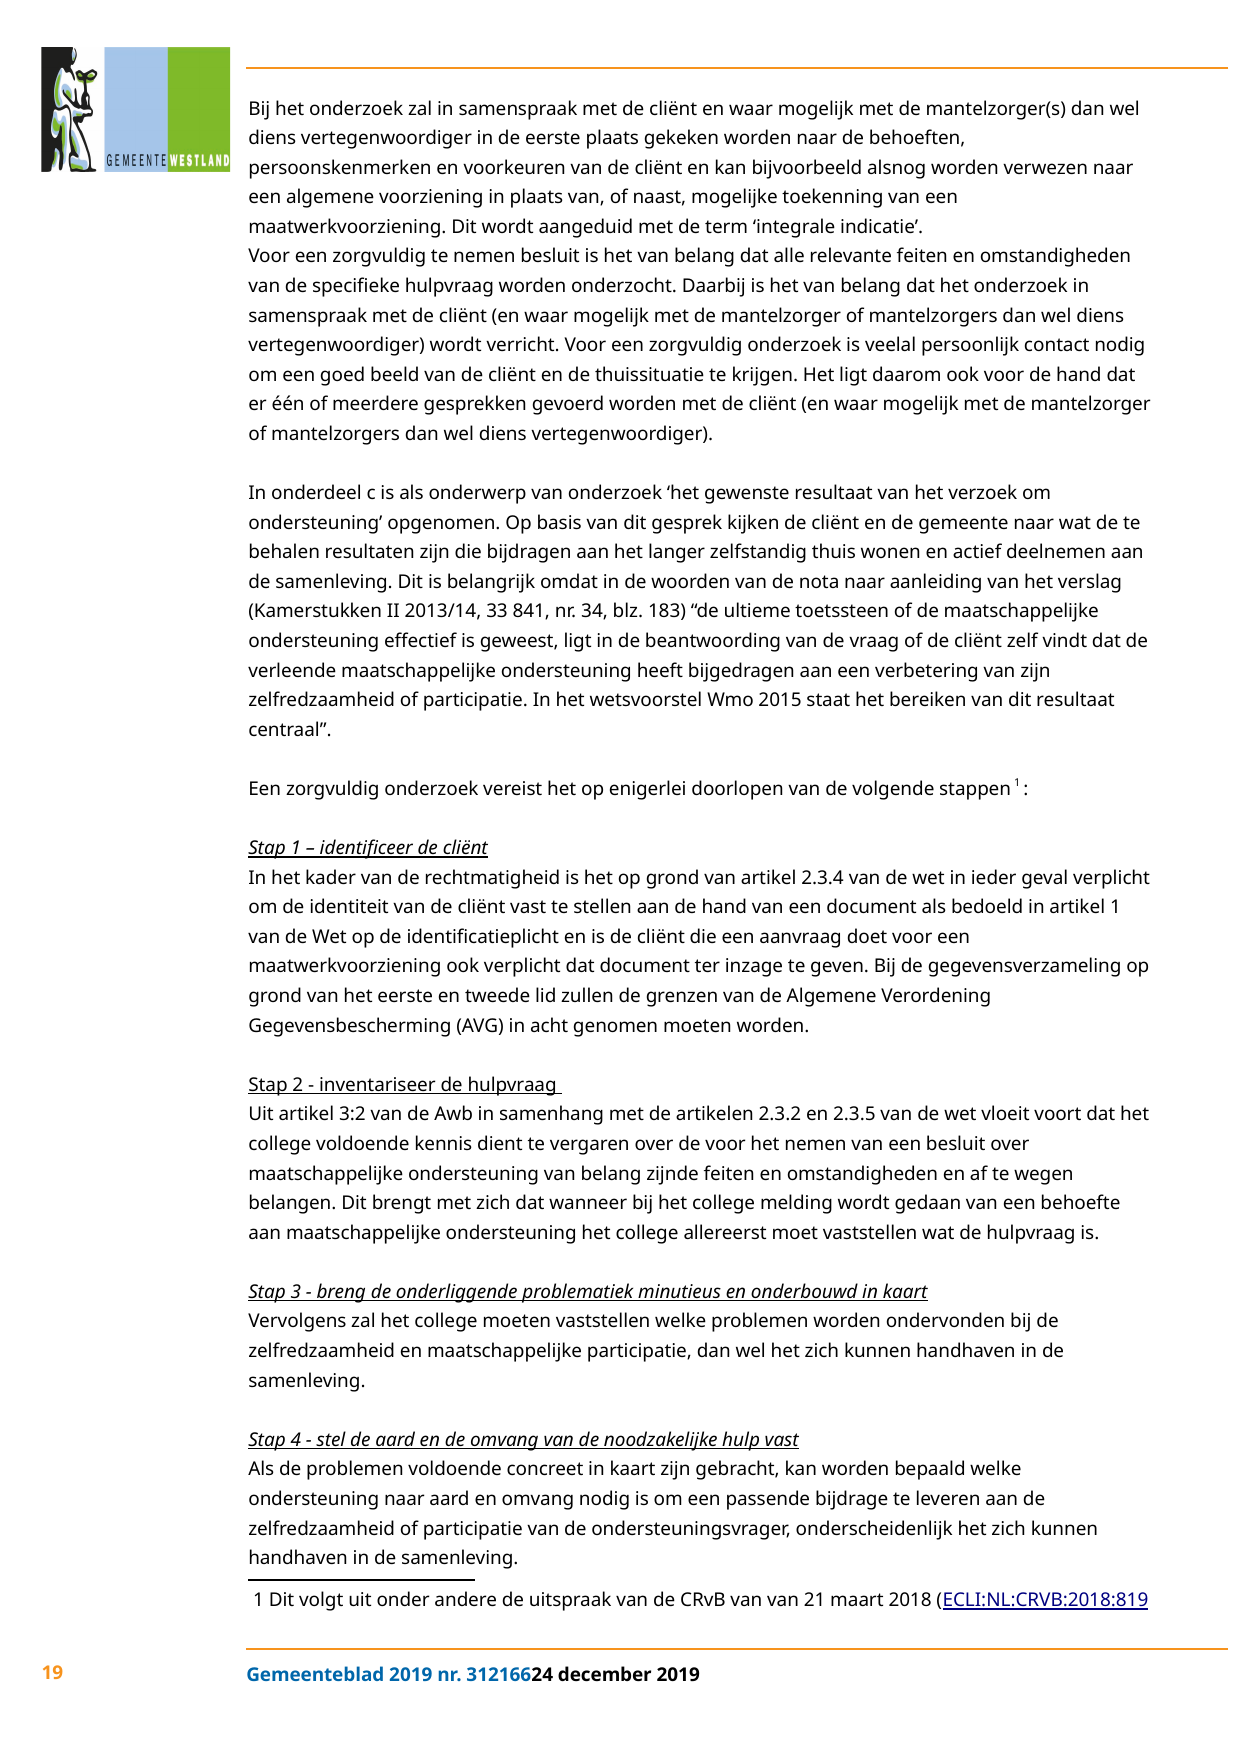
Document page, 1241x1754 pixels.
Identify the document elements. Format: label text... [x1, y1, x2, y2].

text Een zorgvuldig onderzoek vereist het op enigerlei doorlopen van de volgende stappen: [248, 775, 1152, 801]
text Stap 2 - inventariseer de hulpvraag [248, 1071, 1152, 1097]
picture [41, 47, 231, 172]
text In onderdeel c is als onderwerp van onderzoek ‘het gewenste resultaat van het verzoek om ondersteuning’ opgenomen. Op basis van dit gesprek kijken de cliënt en de gemeente naar wat de te behalen resultaten zijn die bijdragen aan het langer zelfstandig thuis wonen en actief deelnemen aan de samenleving. Dit is belangrijk omdat in de woorden van de nota naar aanleiding van het verslag (Kamerstukken II 2013/14, 33 841, nr. 34, blz. 183) “de ultieme toetssteen of de maatschappelijke ondersteuning effectief is geweest, ligt in de beantwoording van de vraag of de cliënt zelf vindt dat de verleende maatschappelijke ondersteuning heeft bijgedragen aan een verbetering van zijn zelfredzaamheid of participatie. In het wetsvoorstel Wmo 2015 staat het bereiken van dit resultaat centraal”. [248, 479, 1152, 742]
text Uit artikel 3:2 van de Awb in samenhang met de artikelen 2.3.2 en 2.3.5 van de wet vloeit voort dat het college voldoende kennis dient te vergaren over de voor het nemen van een besluit over maatschappelijke ondersteuning van belang zijnde feiten en omstandigheden en af te wegen belangen. Dit brengt met zich dat wanneer bij het college melding wordt gedaan van een behoefte aan maatschappelijke ondersteuning het college allereerst moet vaststellen wat de hulpvraag is. [248, 1101, 1152, 1245]
text Stap 1 – identificeer de cliënt [248, 834, 1152, 860]
text Voor een zorgvuldig te nemen besluit is het van belang dat alle relevante feiten en omstandigheden van de specifieke hulpvraag worden onderzocht. Daarbij is het van belang dat het onderzoek in samenspraak met de cliënt (en waar mogelijk met de mantelzorger of mantelzorgers dan wel diens vertegenwoordiger) wordt verricht. Voor een zorgvuldig onderzoek is veelal persoonlijk contact nodig om een goed beeld van de cliënt en de thuissituatie te krijgen. Het ligt daarom ook voor de hand dat er één of meerdere gesprekken gevoerd worden met de cliënt (en waar mogelijk met de mantelzorger of mantelzorgers dan wel diens vertegenwoordiger). [248, 243, 1152, 446]
text Dit volgt uit onder andere de uitspraak van de CRvB van van 21 maart 2018 (ECLI:NL:CRVB:2018:819 [248, 1586, 1152, 1612]
text Als de problemen voldoende concreet in kaart zijn gebracht, kan worden bepaald welke ondersteuning naar aard en omvang nodig is om een passende bijdrage te leveren aan de zelfredzaamheid of participatie van de ondersteuningsvrager, onderscheidenlijk het zich kunnen handhaven in de samenleving. [248, 1456, 1152, 1570]
text Vervolgens zal het college moeten vaststellen welke problemen worden ondervonden bij de zelfredzaamheid en maatschappelijke participatie, dan wel het zich kunnen handhaven in de samenleving. [248, 1308, 1152, 1393]
text Bij het onderzoek zal in samenspraak met de cliënt en waar mogelijk met de mantelzorger(s) dan wel diens vertegenwoordiger in de eerste plaats gekeken worden naar de behoeften, persoonskenmerken en voorkeuren van de cliënt en kan bijvoorbeeld alsnog worden verwezen naar een algemene voorziening in plaats van, of naast, mogelijke toekenning van een maatwerkvoorziening. Dit wordt aangeduid met de term ‘integrale indicatie’. [248, 95, 1152, 239]
text Stap 4 - stel de aard en de omvang van de noodzakelijke hulp vast [248, 1426, 1152, 1452]
text Stap 3 - breng de onderliggende problematiek minutieus en onderbouwd in kaart [248, 1278, 1152, 1304]
text In het kader van de rechtmatigheid is het op grond van artikel 2.3.4 van de wet in ieder geval verplicht om de identiteit van de cliënt vast te stellen aan de hand van een document als bedoeld in artikel 1 van de Wet op de identificatieplicht en is de cliënt die een aanvraag doet voor een maatwerkvoorziening ook verplicht dat document ter inzage te geven. Bij de gegevensverzameling op grond van het eerste en tweede lid zullen de grenzen van de Algemene Verordening Gegevensbescherming (AVG) in acht genomen moeten worden. [248, 864, 1152, 1038]
